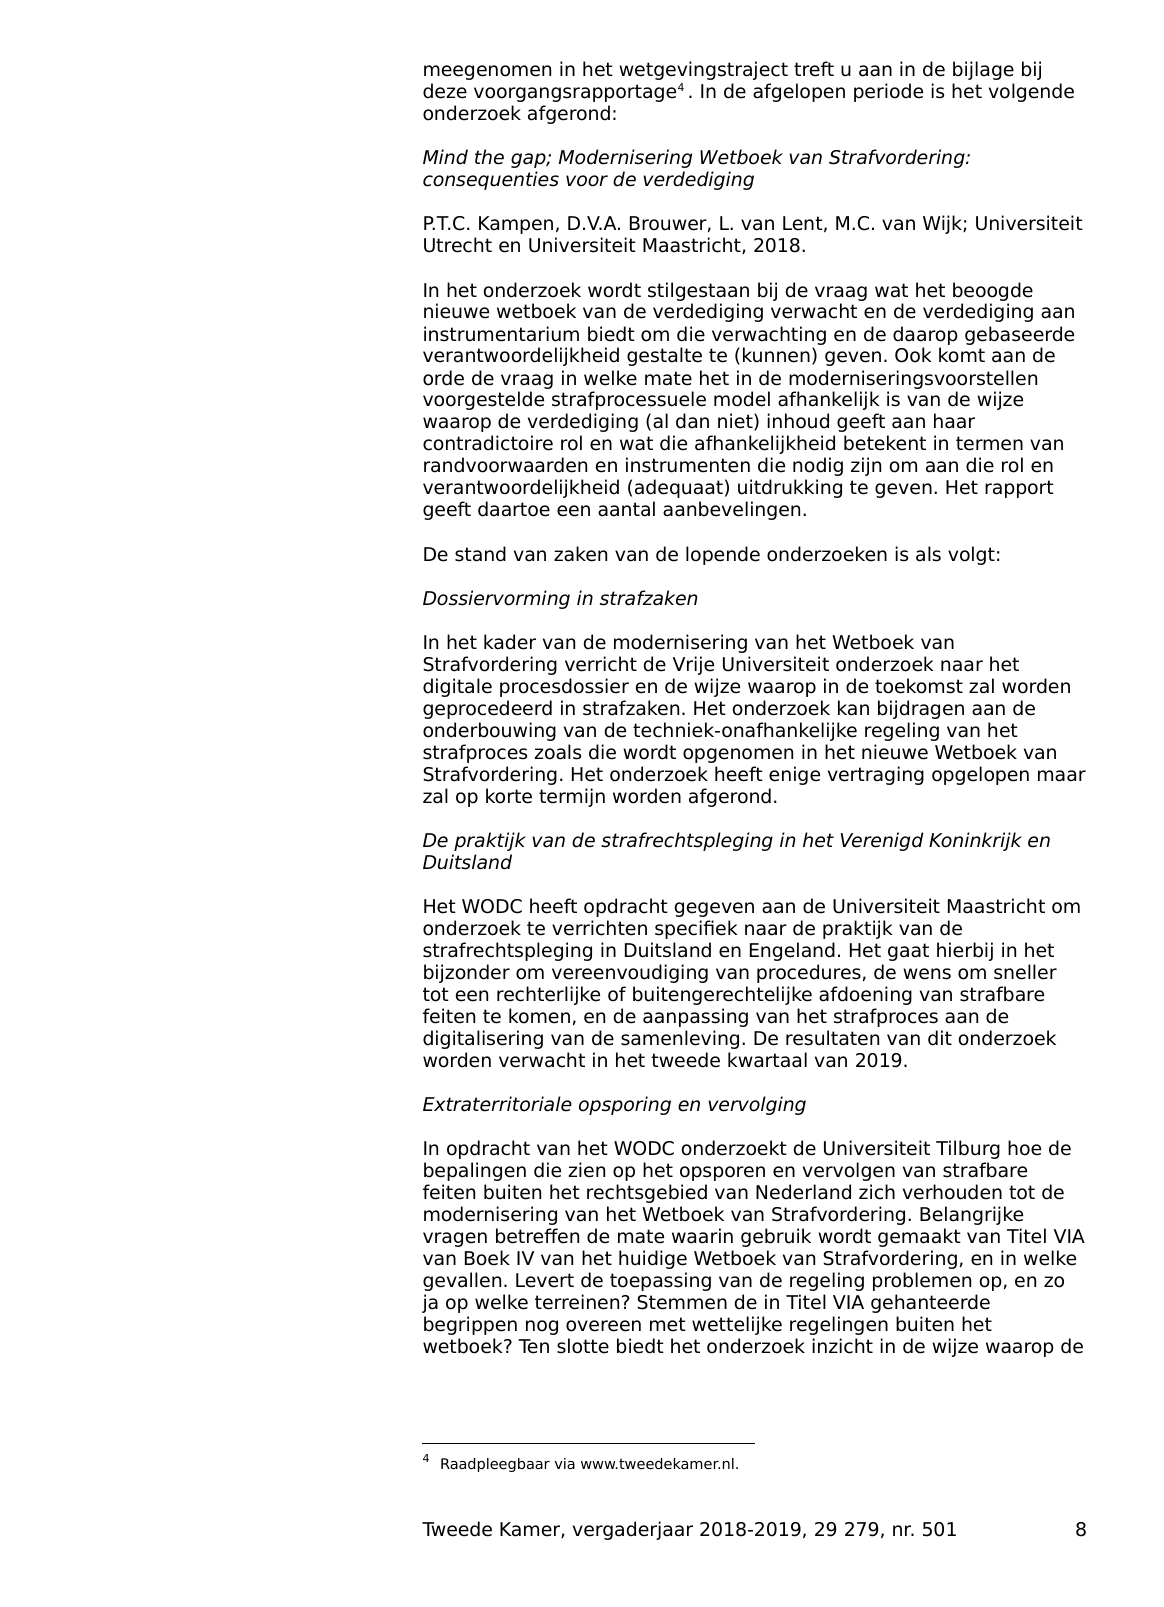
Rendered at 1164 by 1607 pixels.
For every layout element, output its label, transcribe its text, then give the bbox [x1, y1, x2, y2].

subtitle Mind the gap; Modernisering Wetboek van Strafvordering: consequenties voor de verdediging [422, 147, 1087, 191]
text Raadpleegbaar via www.tweedekamer.nl. [422, 1452, 1087, 1474]
subtitle Extraterritoriale opsporing en vervolging [422, 1094, 1087, 1116]
text In het kader van de modernisering van het Wetboek van Strafvordering verricht de Vrije Universiteit onderzoek naar het digitale procesdossier en de wijze waarop in de toekomst zal worden geprocedeerd in strafzaken. Het onderzoek kan bijdragen aan de onderbouwing van de techniek-onafhankelijke regeling van het strafproces zoals die wordt opgenomen in het nieuwe Wetboek van Strafvordering. Het onderzoek heeft enige vertraging opgelopen maar zal op korte termijn worden afgerond. [422, 632, 1087, 808]
text De stand van zaken van de lopende onderzoeken is als volgt: [422, 543, 1087, 565]
text P.T.C. Kampen, D.V.A. Brouwer, L. van Lent, M.C. van Wijk; Universiteit Utrecht en Universiteit Maastricht, 2018. [422, 213, 1087, 257]
text In opdracht van het WODC onderzoekt de Universiteit Tilburg hoe de bepalingen die zien op het opsporen en vervolgen van strafbare feiten buiten het rechtsgebied van Nederland zich verhouden tot de modernisering van het Wetboek van Strafvordering. Belangrijke vragen betreffen de mate waarin gebruik wordt gemaakt van Titel VIA van Boek IV van het huidige Wetboek van Strafvordering, en in welke gevallen. Levert de toepassing van de regeling problemen op, en zo ja op welke terreinen? Stemmen de in Titel VIA gehanteerde begrippen nog overeen met wettelijke regelingen buiten het wetboek? Ten slotte biedt het onderzoek inzicht in de wijze waarop de [422, 1138, 1087, 1358]
text meegenomen in het wetgevingstraject treft u aan in de bijlage bij deze voorgangsrapportage. In de afgelopen periode is het volgende onderzoek afgerond: [422, 59, 1087, 125]
text In het onderzoek wordt stilgestaan bij de vraag wat het beoogde nieuwe wetboek van de verdediging verwacht en de verdediging aan instrumentarium biedt om die verwachting en de daarop gebaseerde verantwoordelijkheid gestalte te (kunnen) geven. Ook komt aan de orde de vraag in welke mate het in de moderniseringsvoorstellen voorgestelde strafprocessuele model afhankelijk is van de wijze waarop de verdediging (al dan niet) inhoud geeft aan haar contradictoire rol en wat die afhankelijkheid betekent in termen van randvoorwaarden en instrumenten die nodig zijn om aan die rol en verantwoordelijkheid (adequaat) uitdrukking te geven. Het rapport geeft daartoe een aantal aanbevelingen. [422, 279, 1087, 521]
text Het WODC heeft opdracht gegeven aan de Universiteit Maastricht om onderzoek te verrichten specifiek naar de praktijk van de strafrechtspleging in Duitsland en Engeland. Het gaat hierbij in het bijzonder om vereenvoudiging van procedures, de wens om sneller tot een rechterlijke of buitengerechtelijke afdoening van strafbare feiten te komen, en de aanpassing van het strafproces aan de digitalisering van de samenleving. De resultaten van dit onderzoek worden verwacht in het tweede kwartaal van 2019. [422, 896, 1087, 1072]
subtitle Dossiervorming in strafzaken [422, 588, 1087, 609]
subtitle De praktijk van de strafrechtspleging in het Verenigd Koninkrijk en Duitsland [422, 830, 1087, 874]
